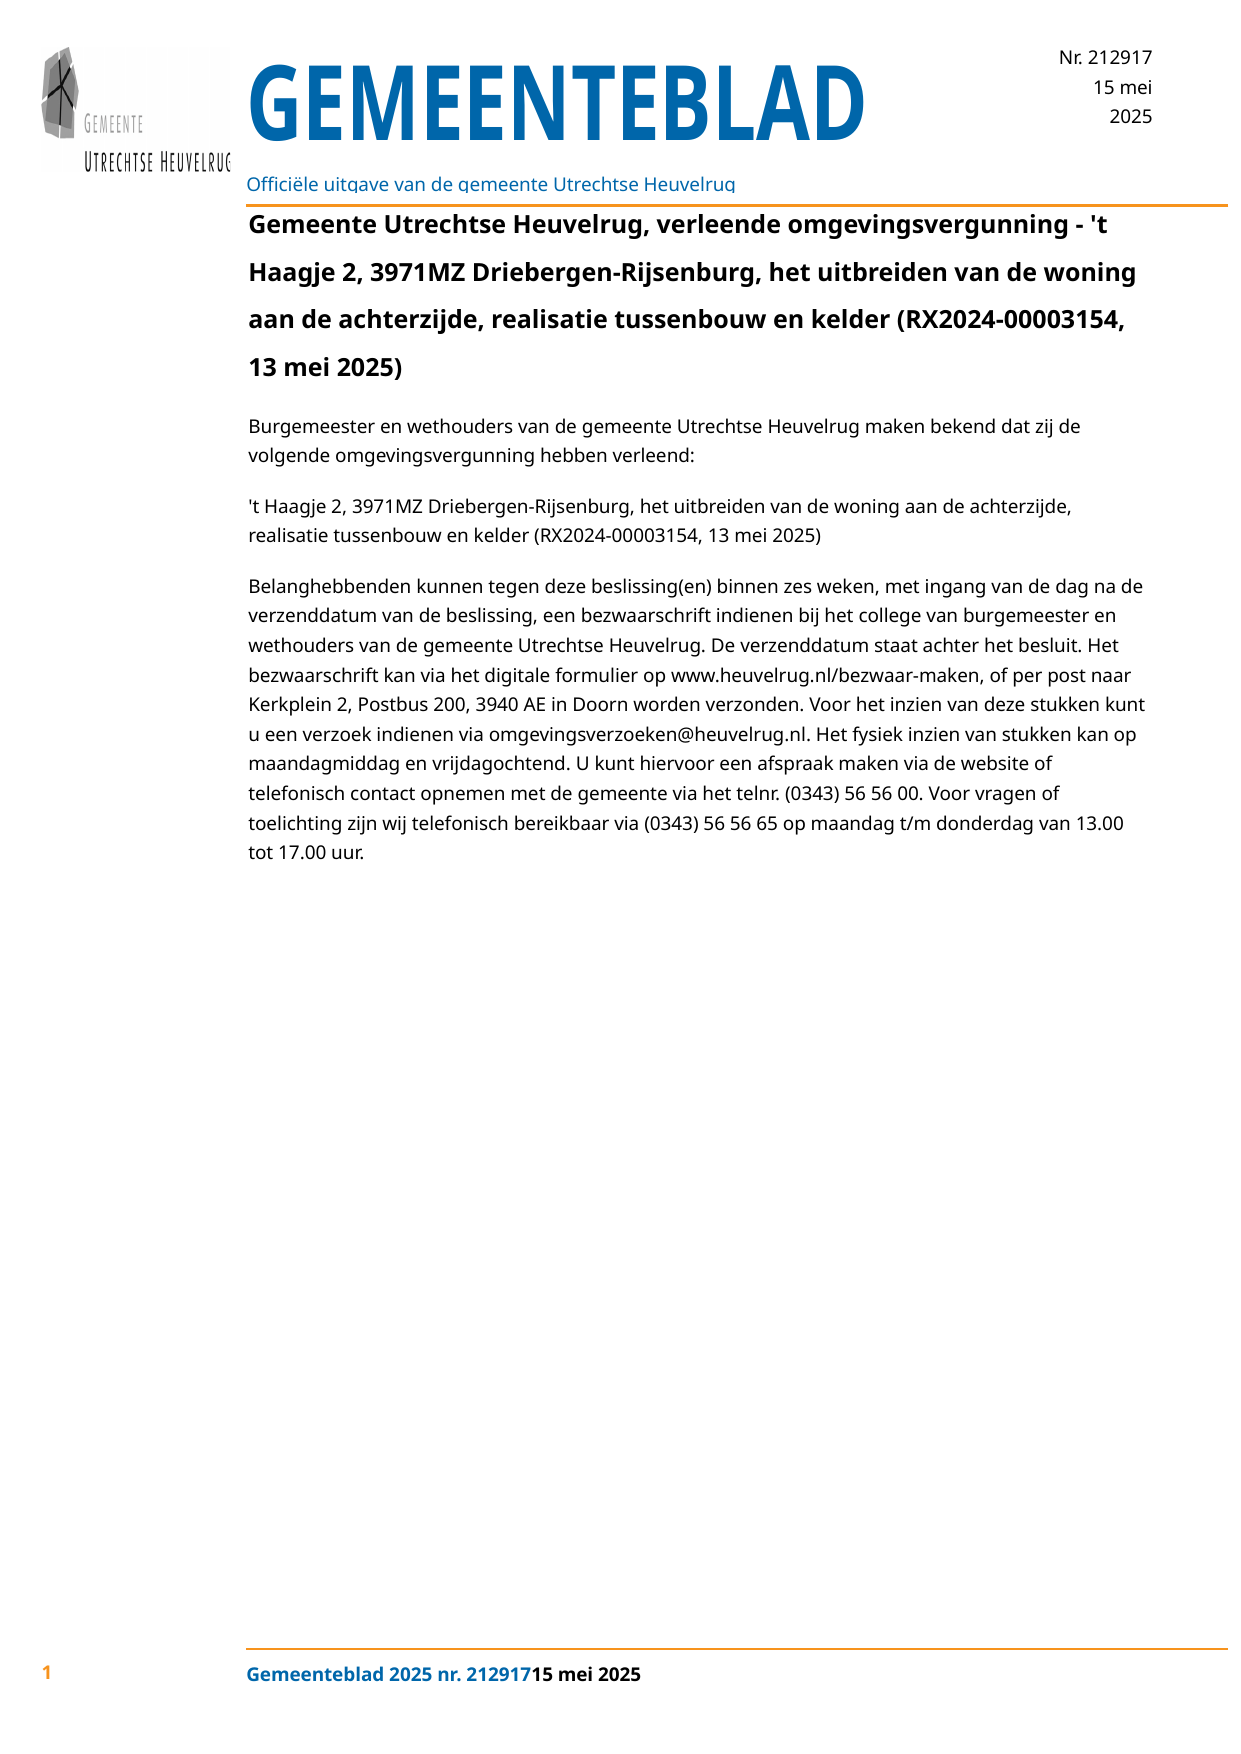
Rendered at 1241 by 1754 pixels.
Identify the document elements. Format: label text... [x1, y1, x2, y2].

text Belanghebbenden kunnen tegen deze beslissing(en) binnen zes weken, met ingang van de dag na de verzenddatum van de beslissing, een bezwaarschrift indienen bij het college van burgemeester en wethouders van de gemeente Utrechtse Heuvelrug. De verzenddatum staat achter het besluit. Het bezwaarschrift kan via het digitale formulier op www.heuvelrug.nl/bezwaar-maken, of per post naar Kerkplein 2, Postbus 200, 3940 AE in Doorn worden verzonden. Voor het inzien van deze stukken kunt u een verzoek indienen via omgevingsverzoeken@heuvelrug.nl. Het fysiek inzien van stukken kan op maandagmiddag en vrijdagochtend. U kunt hiervoor een afspraak maken via de website of telefonisch contact opnemen met de gemeente via het telnr. (0343) 56 56 00. Voor vragen of toelichting zijn wij telefonisch bereikbaar via (0343) 56 56 65 op maandag t/m donderdag van 13.00 tot 17.00 uur. [248, 573, 1152, 865]
picture [41, 47, 231, 172]
text 't Haagje 2, 3971MZ Driebergen-Rijsenburg, het uitbreiden van de woning aan de achterzijde, realisatie tussenbouw en kelder (RX2024-00003154, 13 mei 2025) [248, 493, 1152, 548]
text Burgemeester en wethouders van de gemeente Utrechtse Heuvelrug maken bekend dat zij de volgende omgevingsvergunning hebben verleend: [248, 413, 1152, 468]
text Gemeente Utrechtse Heuvelrug, verleende omgevingsvergunning - 't Haagje 2, 3971MZ Driebergen-Rijsenburg, het uitbreiden van de woning aan de achterzijde, realisatie tussenbouw en kelder (RX2024-00003154, 13 mei 2025) [248, 207, 1152, 384]
